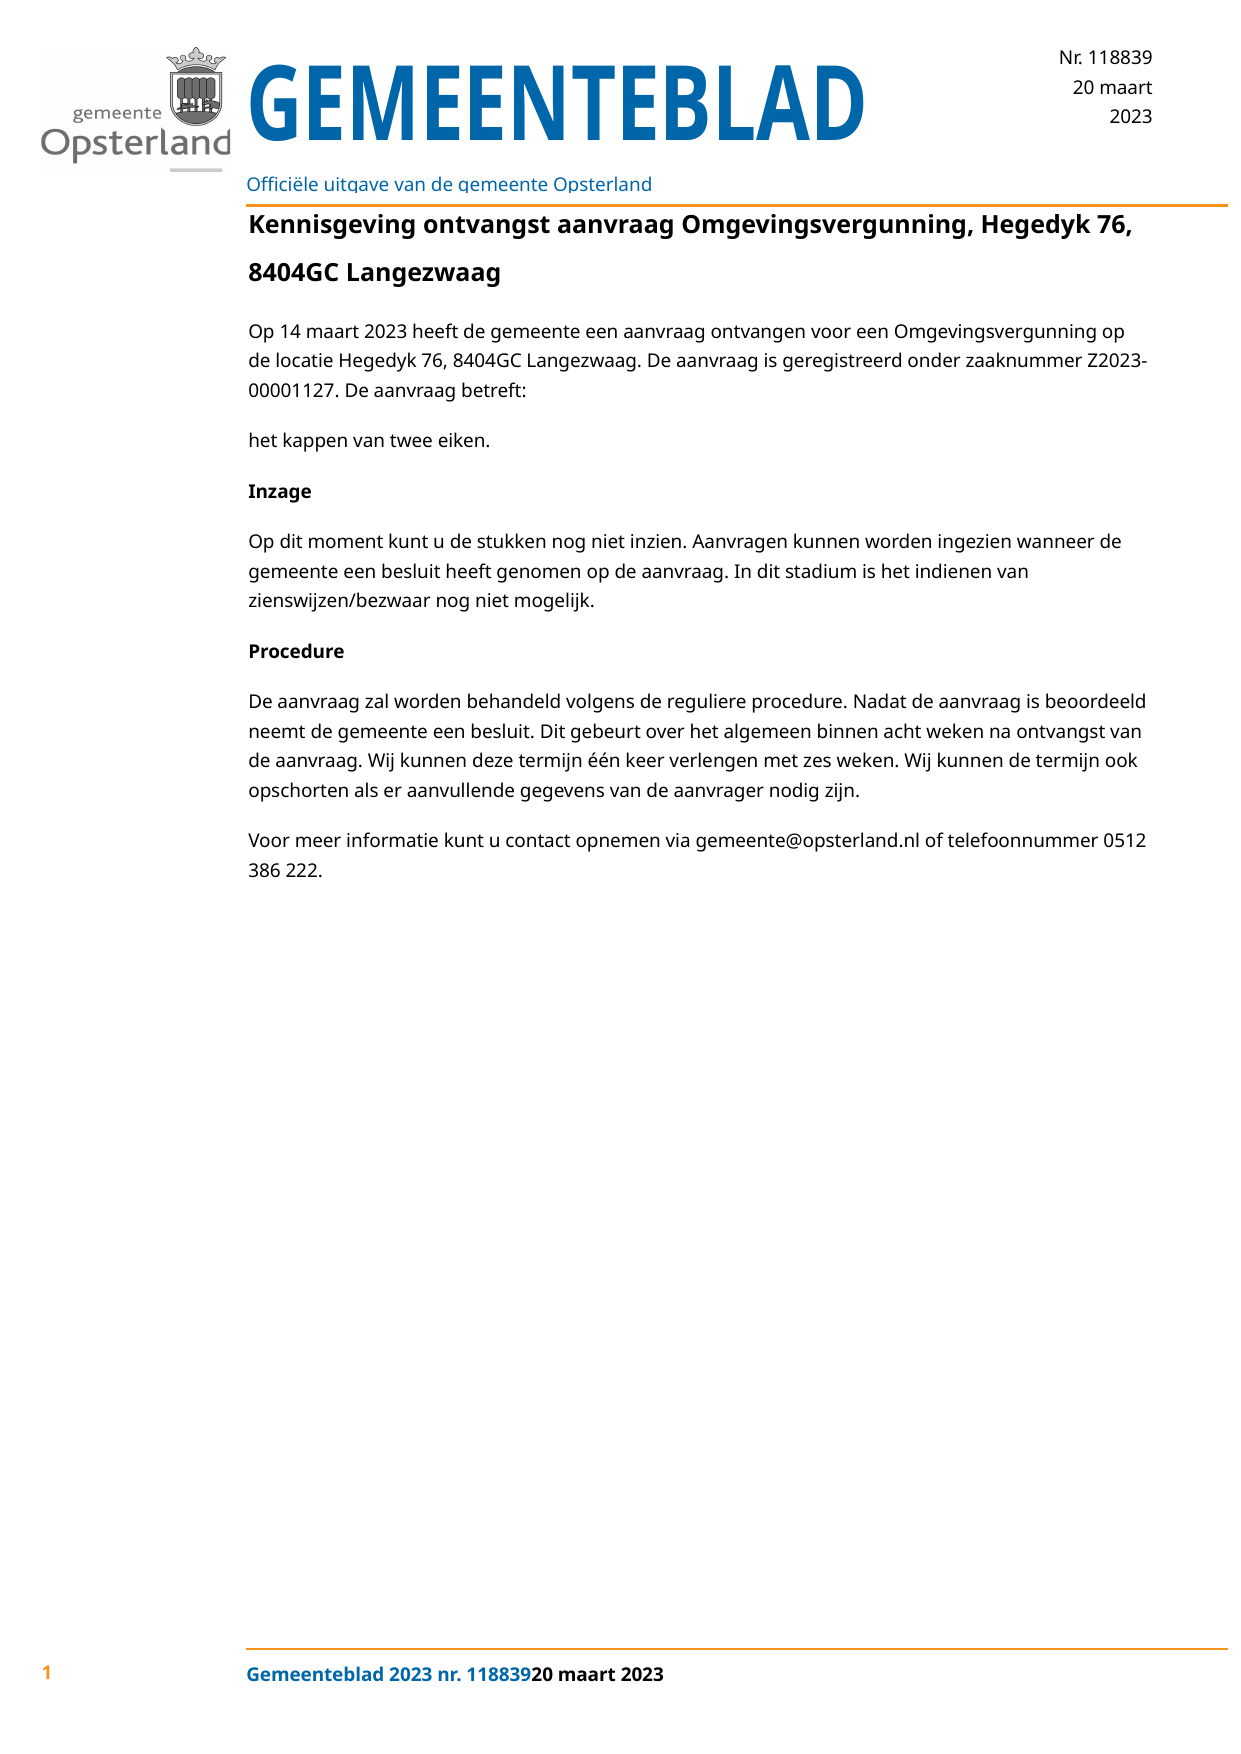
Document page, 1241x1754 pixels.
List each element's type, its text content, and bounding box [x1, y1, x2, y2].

text De aanvraag zal worden behandeld volgens de reguliere procedure. Nadat de aanvraag is beoordeeld neemt de gemeente een besluit. Dit gebeurt over het algemeen binnen acht weken na ontvangst van de aanvraag. Wij kunnen deze termijn één keer verlengen met zes weken. Wij kunnen de termijn ook opschorten als er aanvullende gegevens van de aanvrager nodig zijn. [248, 688, 1152, 803]
text Kennisgeving ontvangst aanvraag Omgevingsvergunning, Hegedyk 76, 8404GC Langezwaag [248, 207, 1152, 288]
text het kappen van twee eiken. [248, 427, 1152, 453]
text Op dit moment kunt u de stukken nog niet inzien. Aanvragen kunnen worden ingezien wanneer de gemeente een besluit heeft genomen op de aanvraag. In dit stadium is het indienen van zienswijzen/bezwaar nog niet mogelijk. [248, 528, 1152, 613]
text Op 14 maart 2023 heeft de gemeente een aanvraag ontvangen voor een Omgevingsvergunning op de locatie Hegedyk 76, 8404GC Langezwaag. De aanvraag is geregistreerd onder zaaknummer Z2023-00001127. De aanvraag betreft: [248, 318, 1152, 403]
text Inzage [248, 478, 1152, 504]
picture [41, 47, 231, 172]
text Voor meer informatie kunt u contact opnemen via gemeente@opsterland.nl of telefoonnummer 0512 386 222. [248, 827, 1152, 883]
text Procedure [248, 638, 1152, 664]
